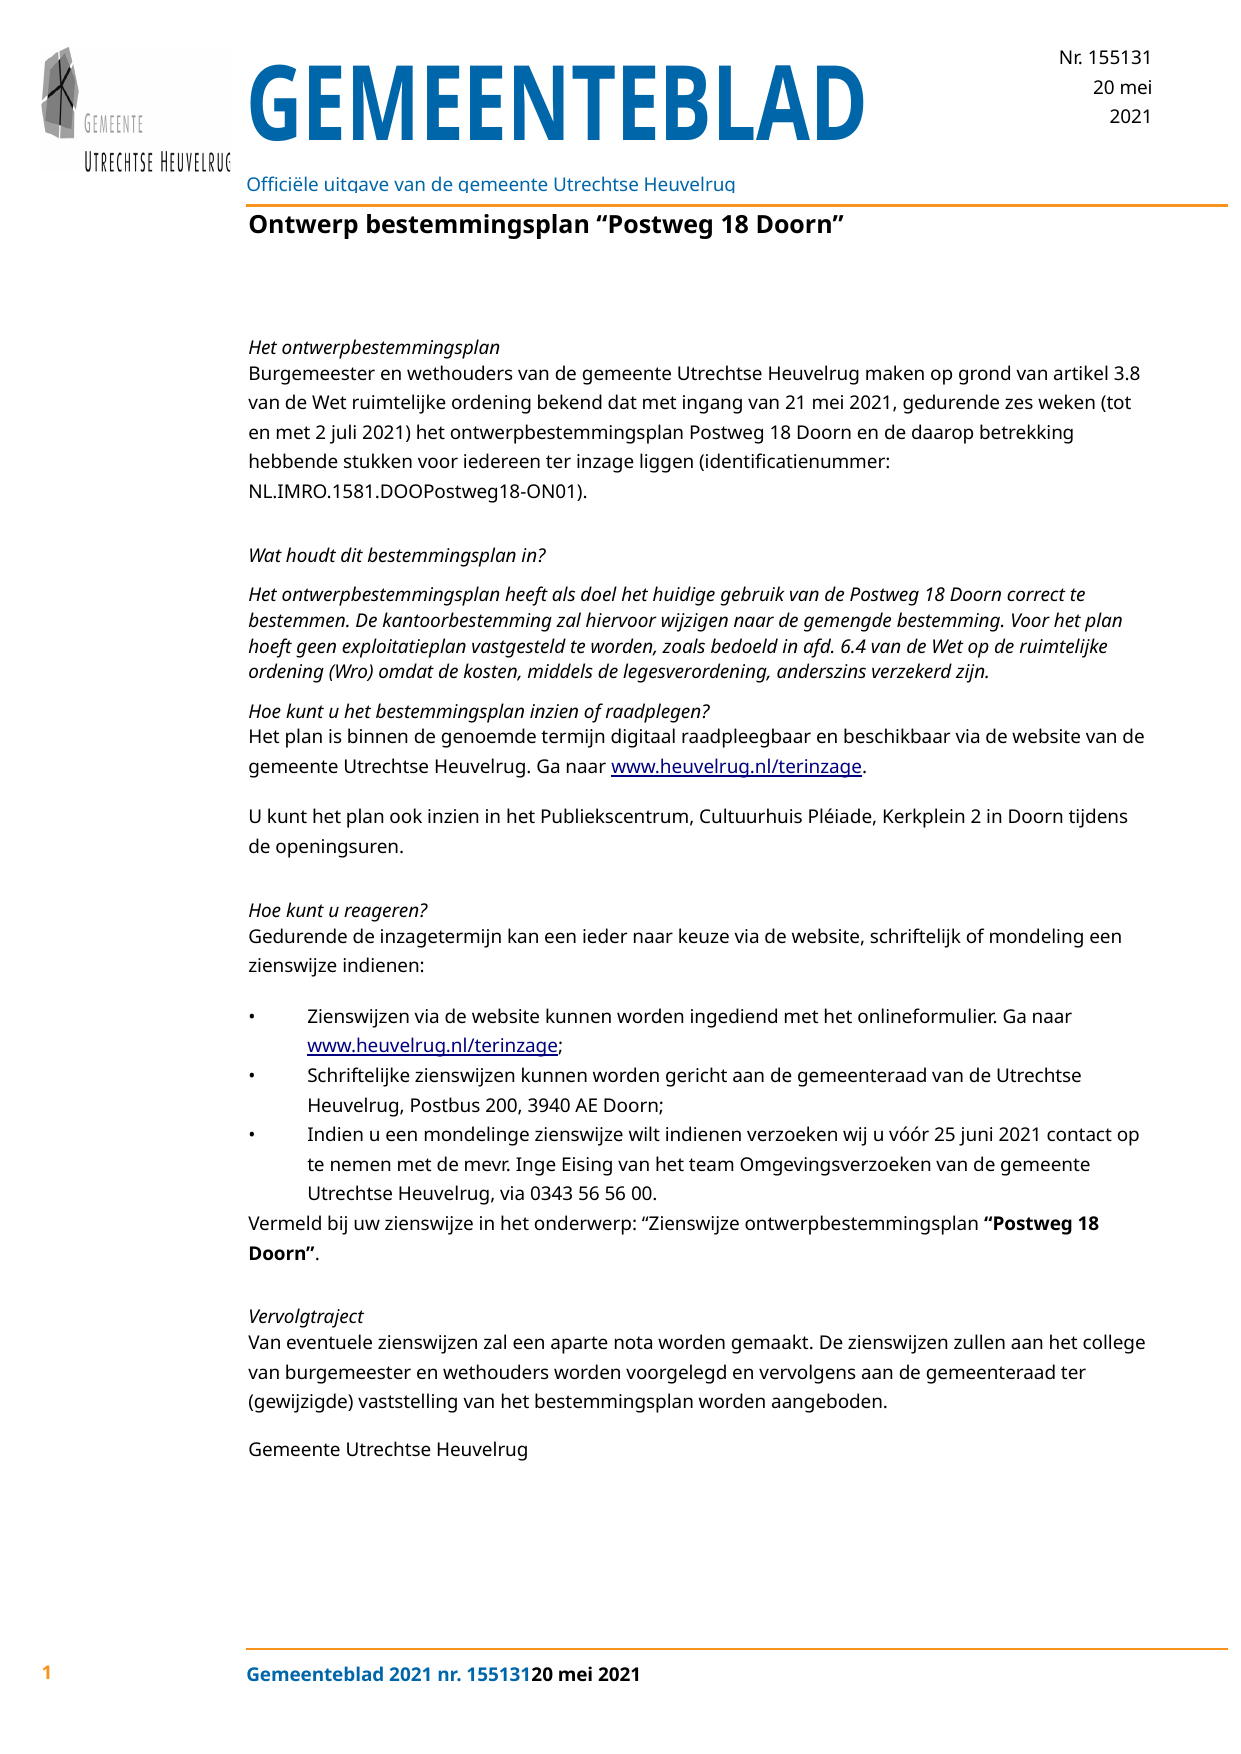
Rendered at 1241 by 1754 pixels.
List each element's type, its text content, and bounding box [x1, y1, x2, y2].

text Gedurende de inzagetermijn kan een ieder naar keuze via de website, schriftelijk of mondeling een zienswijze indienen: [248, 923, 1152, 978]
text Gemeente Utrechtse Heuvelrug [248, 1436, 1152, 1462]
text Van eventuele zienswijzen zal een aparte nota worden gemaakt. De zienswijzen zullen aan het college van burgemeester en wethouders worden voorgelegd en vervolgens aan de gemeenteraad ter (gewijzigde) vaststelling van het bestemmingsplan worden aangeboden. [248, 1329, 1152, 1414]
text Het ontwerpbestemmingsplan heeft als doel het huidige gebruik van de Postweg 18 Doorn correct te bestemmen. De kantoorbestemming zal hiervoor wijzigen naar de gemengde bestemming. Voor het plan hoeft geen exploitatieplan vastgesteld te worden, zoals bedoeld in afd. 6.4 van de Wet op de ruimtelijke ordening (Wro) omdat de kosten, middels de legesverordening, anderszins verzekerd zijn. [248, 582, 1152, 684]
text U kunt het plan ook inzien in het Publiekscentrum, Cultuurhuis Pléiade, Kerkplein 2 in Doorn tijdens de openingsuren. [248, 804, 1152, 859]
text Wat houdt dit bestemmingsplan in? [248, 542, 1152, 568]
text Burgemeester en wethouders van de gemeente Utrechtse Heuvelrug maken op grond van artikel 3.8 van de Wet ruimtelijke ordening bekend dat met ingang van 21 mei 2021, gedurende zes weken (tot en met 2 juli 2021) het ontwerpbestemmingsplan Postweg 18 Doorn en de daarop betrekking hebbende stukken voor iedereen ter inzage liggen (identificatienummer: NL.IMRO.1581.DOOPostweg18-ON01). [248, 360, 1152, 504]
list Indien u een mondelinge zienswijze wilt indienen verzoeken wij u vóór 25 juni 2021 contact op te nemen met de mevr. Inge Eising van het team Omgevingsverzoeken van de gemeente Utrechtse Heuvelrug, via 0343 56 56 00. [248, 1121, 1152, 1206]
text Het ontwerpbestemmingsplan [248, 334, 1152, 360]
text Het plan is binnen de genoemde termijn digitaal raadpleegbaar en beschikbaar via de website van de gemeente Utrechtse Heuvelrug. Ga naar www.heuvelrug.nl/terinzage. [248, 724, 1152, 779]
list Zienswijzen via de website kunnen worden ingediend met het onlineformulier. Ga naar www.heuvelrug.nl/terinzage; [248, 1003, 1152, 1058]
list Schriftelijke zienswijzen kunnen worden gericht aan de gemeenteraad van de Utrechtse Heuvelrug, Postbus 200, 3940 AE Doorn; [248, 1062, 1152, 1117]
text Ontwerp bestemmingsplan “Postweg 18 Doorn” [248, 207, 1152, 241]
picture [41, 47, 231, 172]
text Vermeld bij uw zienswijze in het onderwerp: “Zienswijze ontwerpbestemmingsplan “Postweg 18 Doorn”. [248, 1210, 1152, 1265]
text Hoe kunt u reageren? [248, 897, 1152, 923]
text Hoe kunt u het bestemmingsplan inzien of raadplegen? [248, 698, 1152, 724]
text Vervolgtraject [248, 1304, 1152, 1329]
